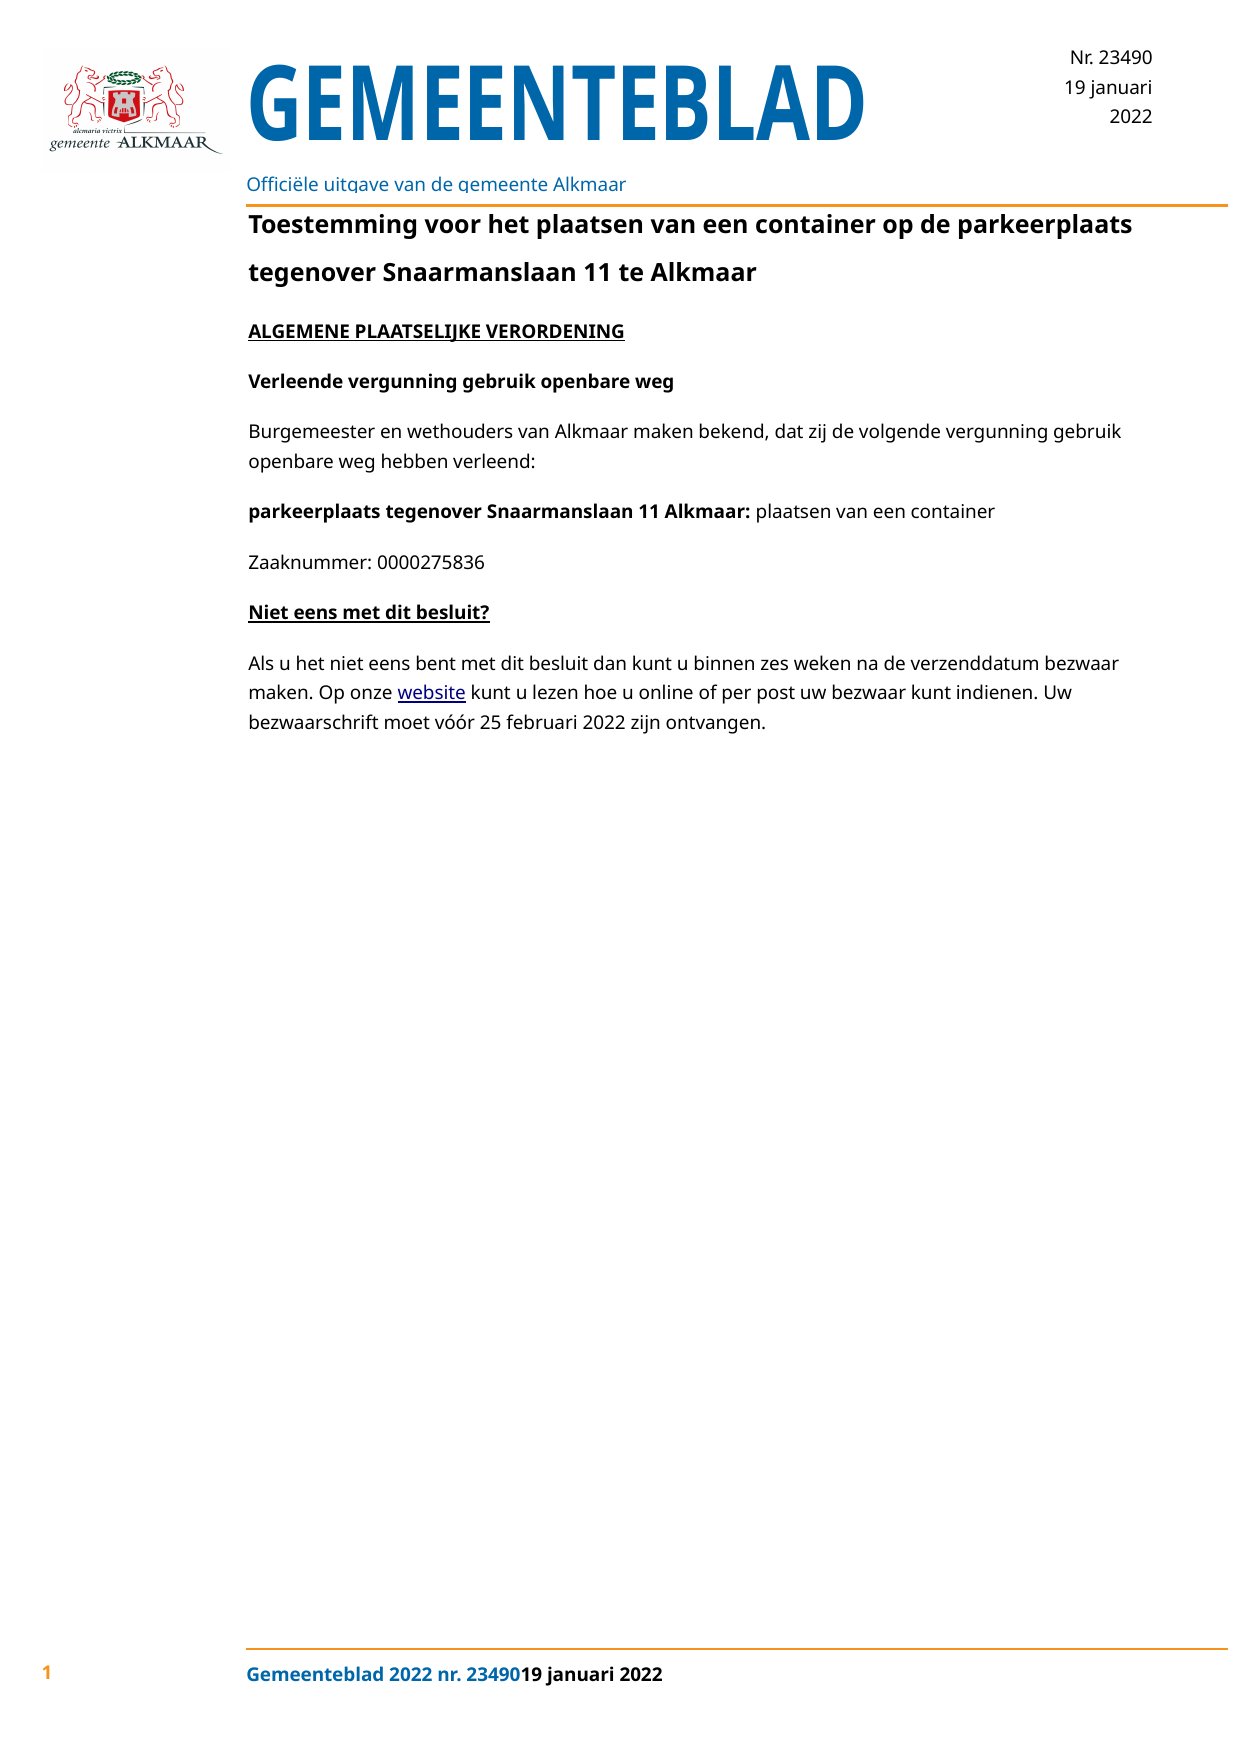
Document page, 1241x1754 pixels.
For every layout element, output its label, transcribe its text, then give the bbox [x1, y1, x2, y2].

text Niet eens met dit besluit? [248, 599, 1152, 625]
text parkeerplaats tegenover Snaarmanslaan 11 Alkmaar: plaatsen van een container [248, 499, 1152, 524]
text Als u het niet eens bent met dit besluit dan kunt u binnen zes weken na de verzenddatum bezwaar maken. Op onze website kunt u lezen hoe u online of per post uw bezwaar kunt indienen. Uw bezwaarschrift moet vóór 25 februari 2022 zijn ontvangen. [248, 650, 1152, 735]
text Toestemming voor het plaatsen van een container op de parkeerplaats tegenover Snaarmanslaan 11 te Alkmaar [248, 207, 1152, 288]
text Burgemeester en wethouders van Alkmaar maken bekend, dat zij de volgende vergunning gebruik openbare weg hebben verleend: [248, 419, 1152, 474]
picture [41, 47, 231, 172]
text Zaaknummer: 0000275836 [248, 549, 1152, 575]
text ALGEMENE PLAATSELIJKE VERORDENING [248, 318, 1152, 344]
text Verleende vergunning gebruik openbare weg [248, 368, 1152, 394]
